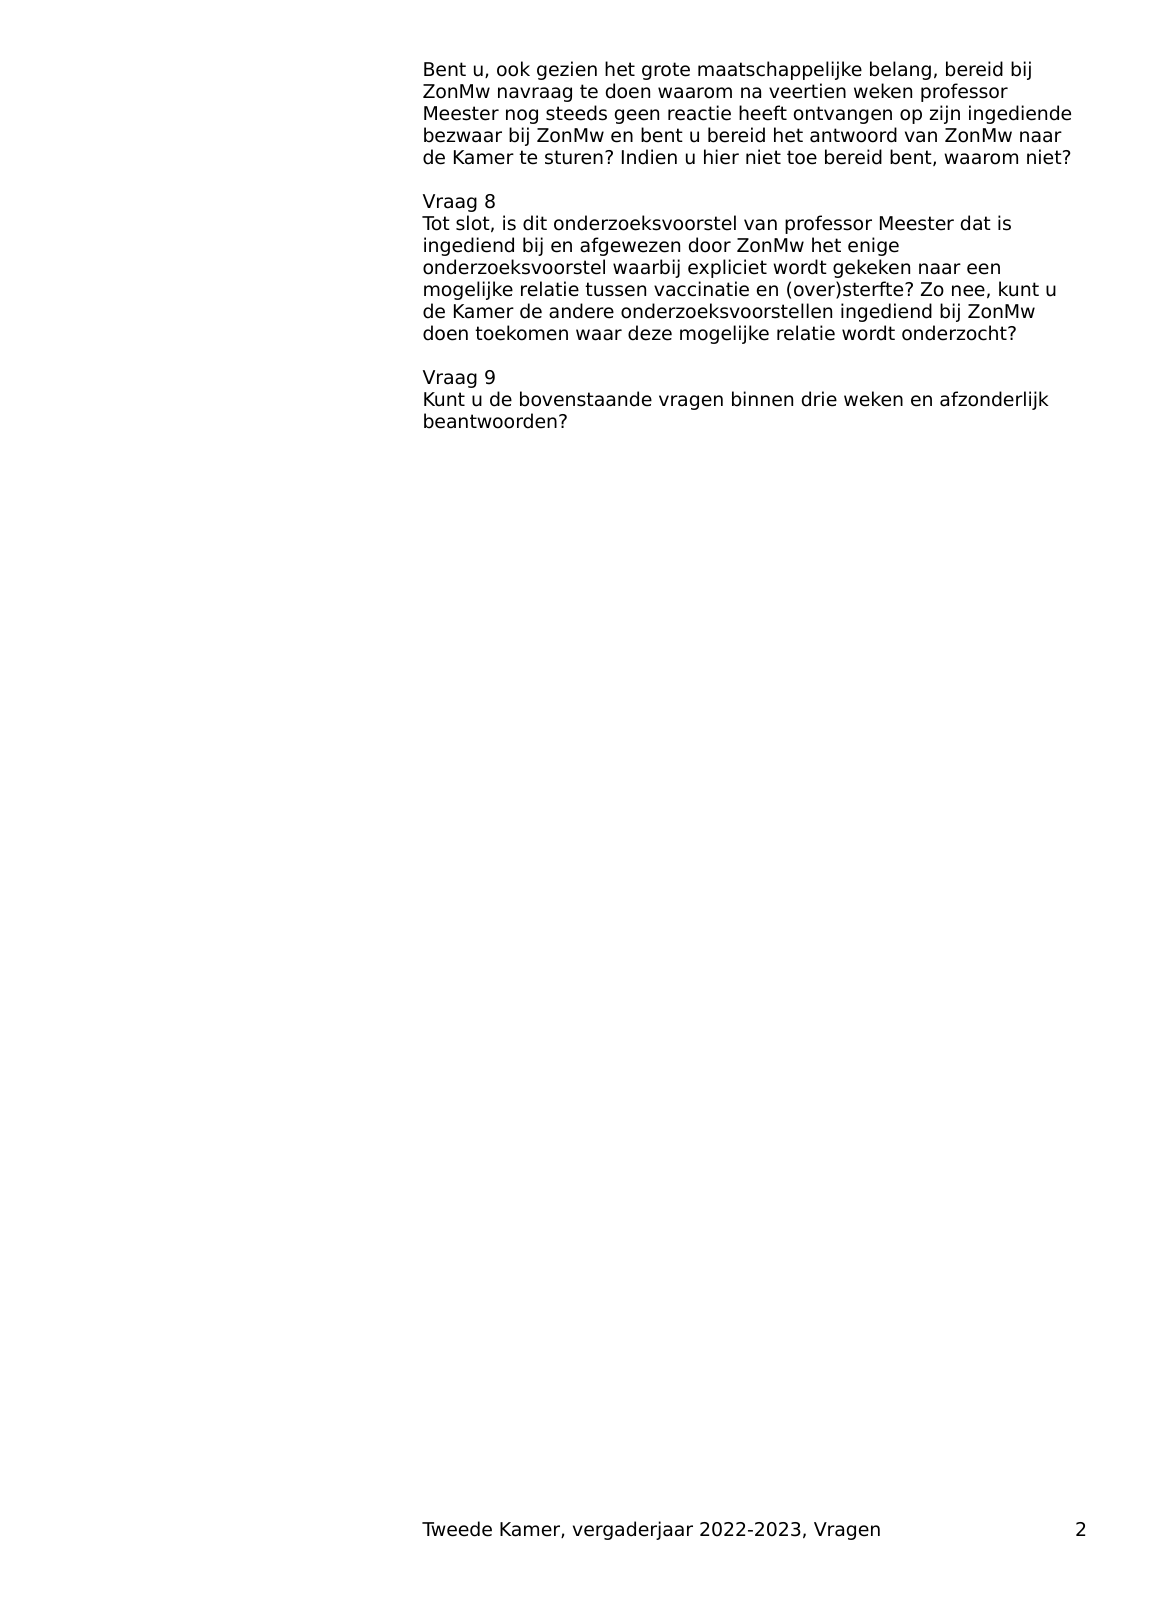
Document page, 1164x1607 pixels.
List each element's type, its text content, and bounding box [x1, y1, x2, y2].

text Bent u, ook gezien het grote maatschappelijke belang, bereid bij ZonMw navraag te doen waarom na veertien weken professor Meester nog steeds geen reactie heeft ontvangen op zijn ingediende bezwaar bij ZonMw en bent u bereid het antwoord van ZonMw naar de Kamer te sturen? Indien u hier niet toe bereid bent, waarom niet? [422, 59, 1087, 169]
text Vraag 9 [422, 367, 1087, 389]
text Tot slot, is dit onderzoeksvoorstel van professor Meester dat is ingediend bij en afgewezen door ZonMw het enige onderzoeksvoorstel waarbij expliciet wordt gekeken naar een mogelijke relatie tussen vaccinatie en (over)sterfte? Zo nee, kunt u de Kamer de andere onderzoeksvoorstellen ingediend bij ZonMw doen toekomen waar deze mogelijke relatie wordt onderzocht? [422, 213, 1087, 345]
text Kunt u de bovenstaande vragen binnen drie weken en afzonderlijk beantwoorden? [422, 389, 1087, 433]
text Vraag 8 [422, 191, 1087, 213]
